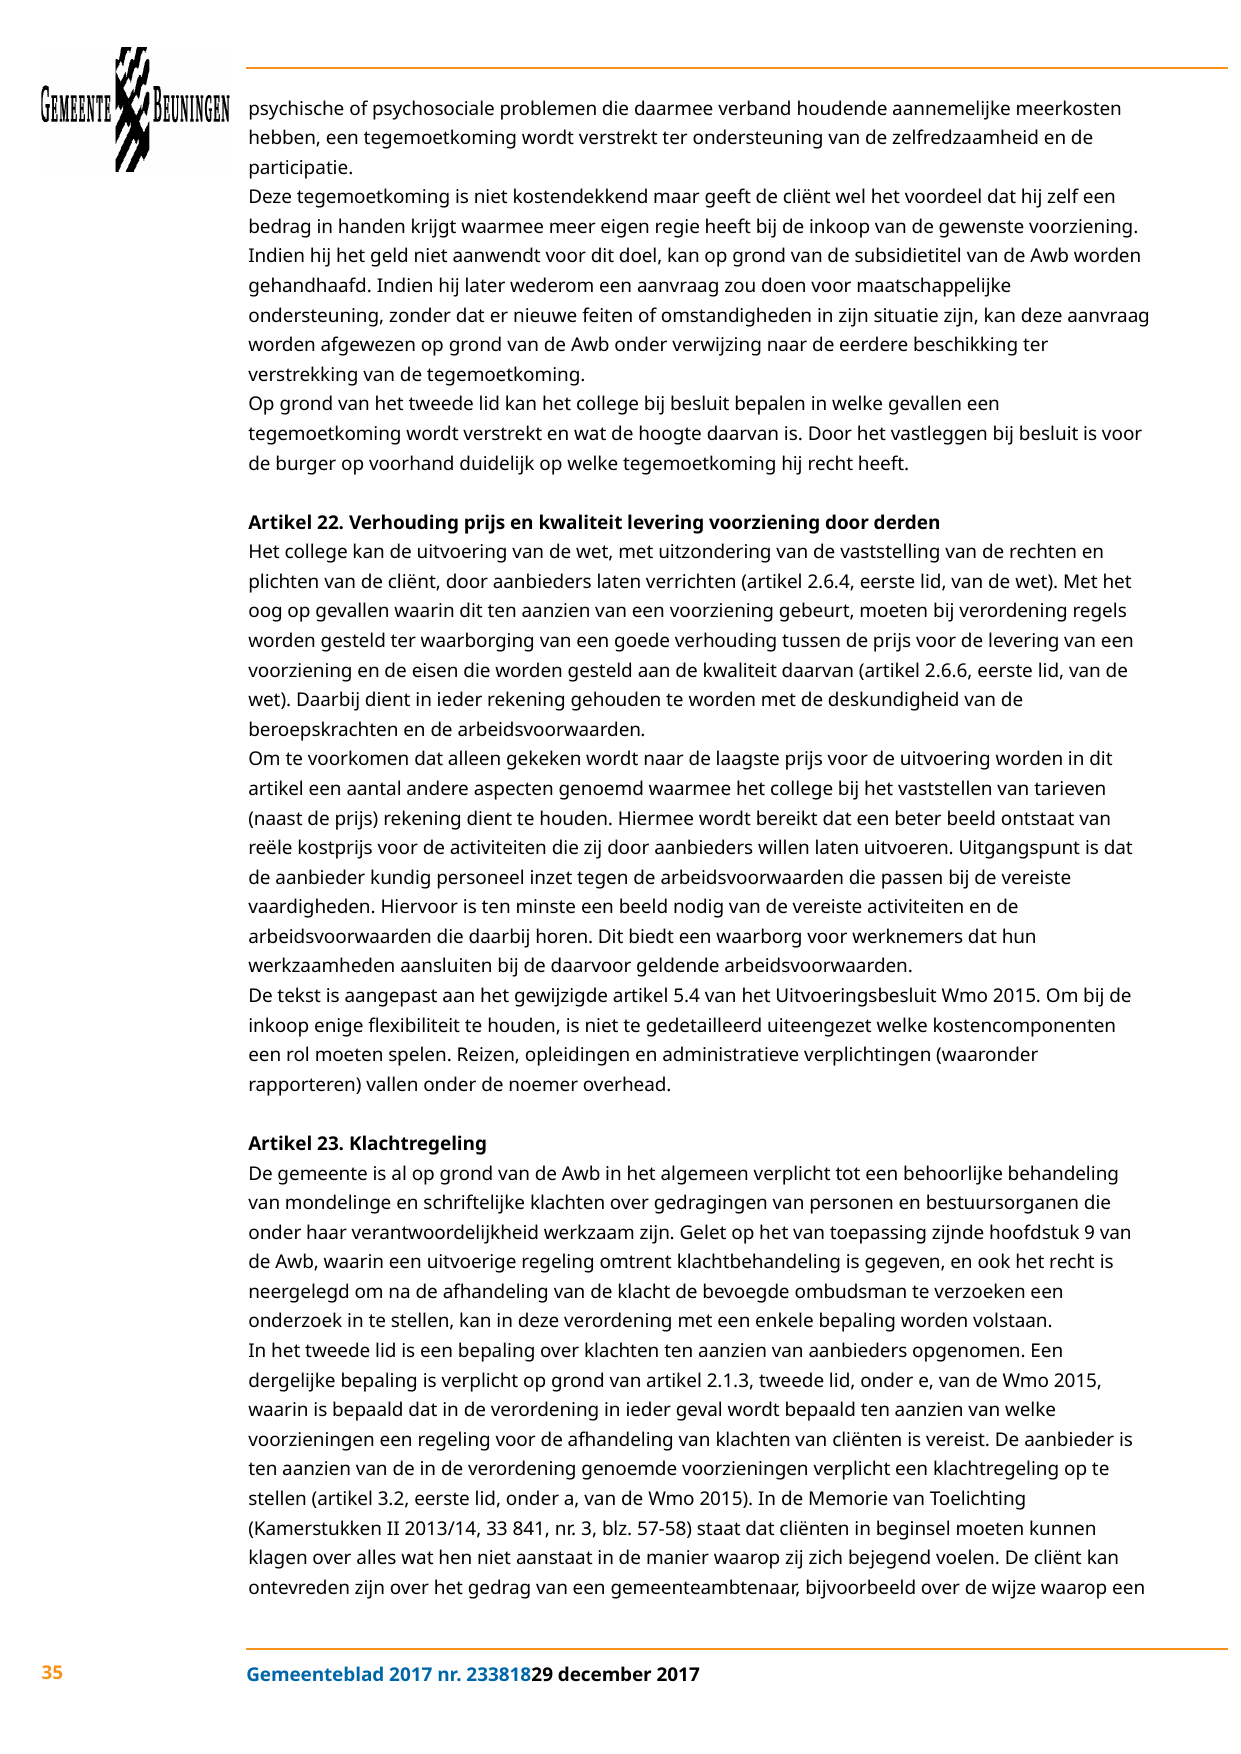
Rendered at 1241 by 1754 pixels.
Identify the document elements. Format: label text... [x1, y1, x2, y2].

text De gemeente is al op grond van de Awb in het algemeen verplicht tot een behoorlijke behandeling van mondelinge en schriftelijke klachten over gedragingen van personen en bestuursorganen die onder haar verantwoordelijkheid werkzaam zijn. Gelet op het van toepassing zijnde hoofdstuk 9 van de Awb, waarin een uitvoerige regeling omtrent klachtbehandeling is gegeven, en ook het recht is neergelegd om na de afhandeling van de klacht de bevoegde ombudsman te verzoeken een onderzoek in te stellen, kan in deze verordening met een enkele bepaling worden volstaan. [248, 1160, 1152, 1333]
text Artikel 22. Verhouding prijs en kwaliteit levering voorziening door derden [248, 509, 1152, 535]
text Op grond van het tweede lid kan het college bij besluit bepalen in welke gevallen een tegemoetkoming wordt verstrekt en wat de hoogte daarvan is. Door het vastleggen bij besluit is voor de burger op voorhand duidelijk op welke tegemoetkoming hij recht heeft. [248, 391, 1152, 476]
text psychische of psychosociale problemen die daarmee verband houdende aannemelijke meerkosten hebben, een tegemoetkoming wordt verstrekt ter ondersteuning van de zelfredzaamheid en de participatie. [248, 95, 1152, 180]
text De tekst is aangepast aan het gewijzigde artikel 5.4 van het Uitvoeringsbesluit Wmo 2015. Om bij de inkoop enige flexibiliteit te houden, is niet te gedetailleerd uiteengezet welke kostencomponenten een rol moeten spelen. Reizen, opleidingen en administratieve verplichtingen (waaronder rapporteren) vallen onder de noemer overhead. [248, 982, 1152, 1097]
text Om te voorkomen dat alleen gekeken wordt naar de laagste prijs voor de uitvoering worden in dit artikel een aantal andere aspecten genoemd waarmee het college bij het vaststellen van tarieven (naast de prijs) rekening dient te houden. Hiermee wordt bereikt dat een beter beeld ontstaat van reële kostprijs voor de activiteiten die zij door aanbieders willen laten uitvoeren. Uitgangspunt is dat de aanbieder kundig personeel inzet tegen de arbeidsvoorwaarden die passen bij de vereiste vaardigheden. Hiervoor is ten minste een beeld nodig van de vereiste activiteiten en de arbeidsvoorwaarden die daarbij horen. Dit biedt een waarborg voor werknemers dat hun werkzaamheden aansluiten bij de daarvoor geldende arbeidsvoorwaarden. [248, 746, 1152, 978]
text Deze tegemoetkoming is niet kostendekkend maar geeft de cliënt wel het voordeel dat hij zelf een bedrag in handen krijgt waarmee meer eigen regie heeft bij de inkoop van de gewenste voorziening. Indien hij het geld niet aanwendt voor dit doel, kan op grond van de subsidietitel van de Awb worden gehandhaafd. Indien hij later wederom een aanvraag zou doen voor maatschappelijke ondersteuning, zonder dat er nieuwe feiten of omstandigheden in zijn situatie zijn, kan deze aanvraag worden afgewezen op grond van de Awb onder verwijzing naar de eerdere beschikking ter verstrekking van de tegemoetkoming. [248, 183, 1152, 387]
text Het college kan de uitvoering van de wet, met uitzondering van de vaststelling van de rechten en plichten van de cliënt, door aanbieders laten verrichten (artikel 2.6.4, eerste lid, van de wet). Met het oog op gevallen waarin dit ten aanzien van een voorziening gebeurt, moeten bij verordening regels worden gesteld ter waarborging van een goede verhouding tussen de prijs voor de levering van een voorziening en de eisen die worden gesteld aan de kwaliteit daarvan (artikel 2.6.6, eerste lid, van de wet). Daarbij dient in ieder rekening gehouden te worden met de deskundigheid van de beroepskrachten en de arbeidsvoorwaarden. [248, 538, 1152, 742]
text Artikel 23. Klachtregeling [248, 1130, 1152, 1156]
picture [41, 47, 231, 172]
text In het tweede lid is een bepaling over klachten ten aanzien van aanbieders opgenomen. Een dergelijke bepaling is verplicht op grond van artikel 2.1.3, tweede lid, onder e, van de Wmo 2015, waarin is bepaald dat in de verordening in ieder geval wordt bepaald ten aanzien van welke voorzieningen een regeling voor de afhandeling van klachten van cliënten is vereist. De aanbieder is ten aanzien van de in de verordening genoemde voorzieningen verplicht een klachtregeling op te stellen (artikel 3.2, eerste lid, onder a, van de Wmo 2015). In de Memorie van Toelichting (Kamerstukken II 2013/14, 33 841, nr. 3, blz. 57-58) staat dat cliënten in beginsel moeten kunnen klagen over alles wat hen niet aanstaat in de manier waarop zij zich bejegend voelen. De cliënt kan ontevreden zijn over het gedrag van een gemeenteambtenaar, bijvoorbeeld over de wijze waarop een [248, 1337, 1152, 1600]
